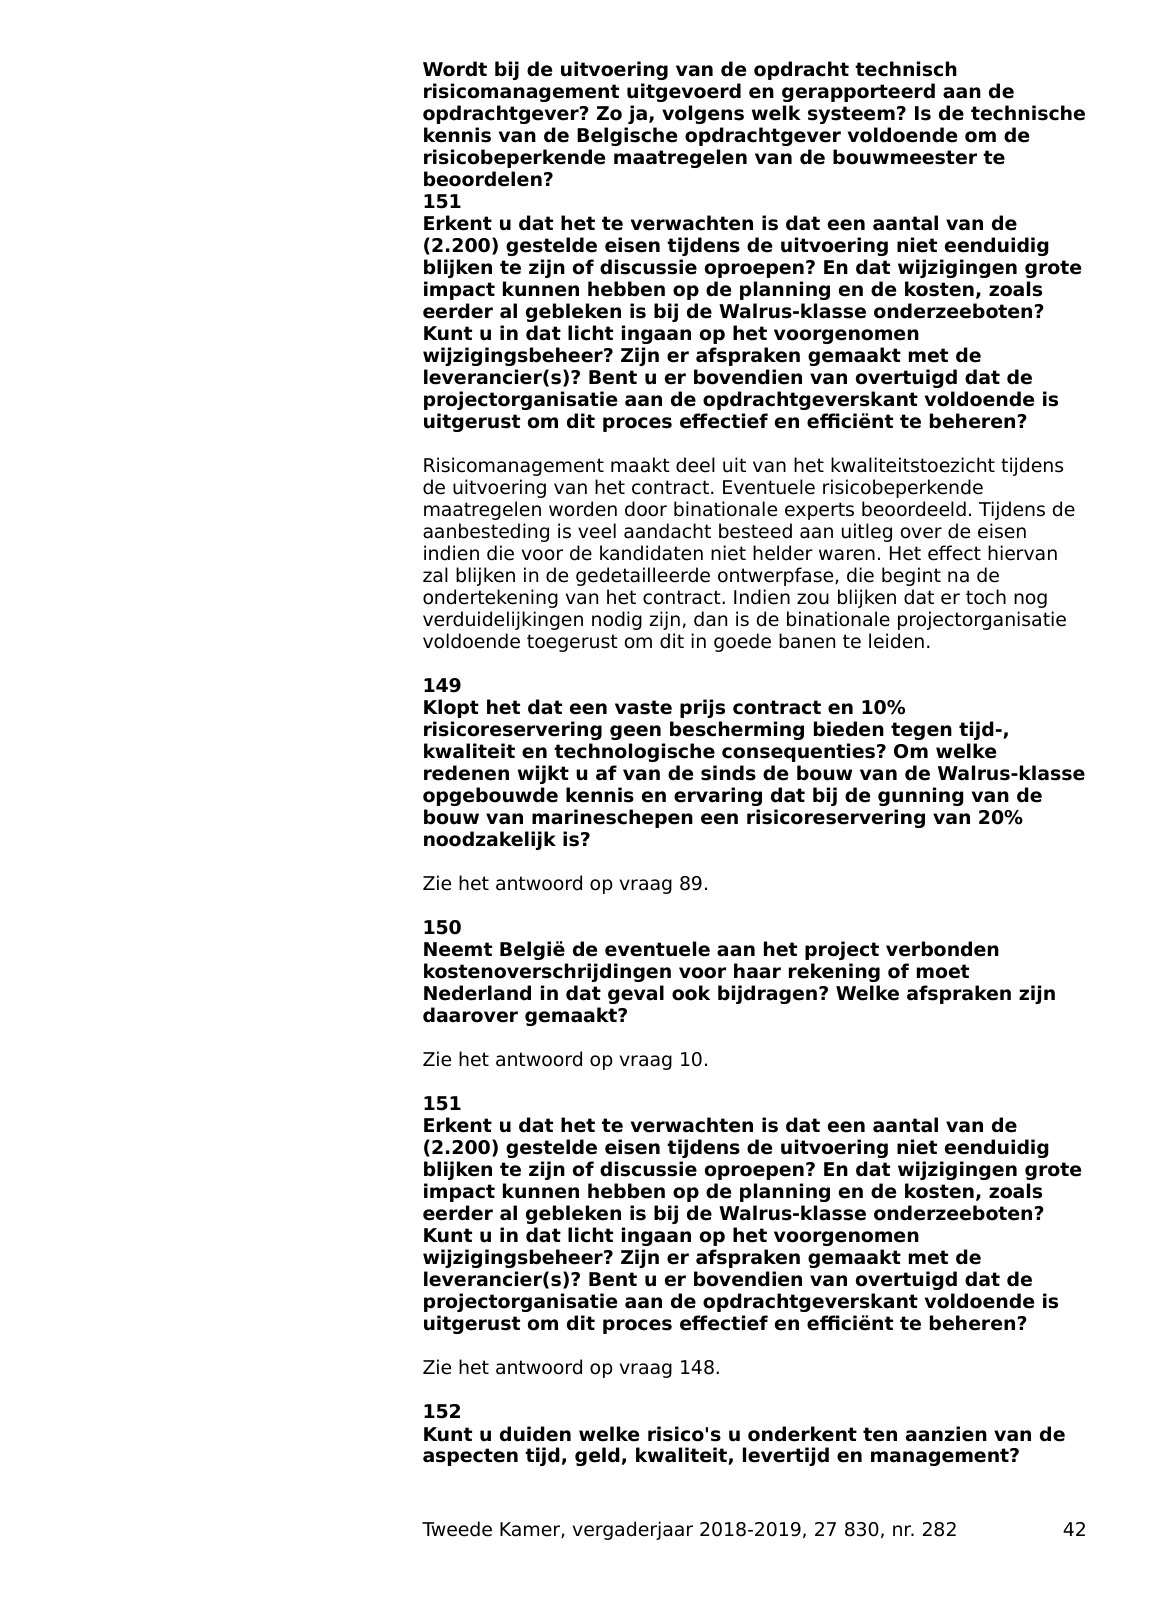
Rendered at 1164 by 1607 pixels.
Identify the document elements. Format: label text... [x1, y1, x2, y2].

text 149 [422, 675, 1087, 697]
text Risicomanagement maakt deel uit van het kwaliteitstoezicht tijdens de uitvoering van het contract. Eventuele risicobeperkende maatregelen worden door binationale experts beoordeeld. Tijdens de aanbesteding is veel aandacht besteed aan uitleg over de eisen indien die voor de kandidaten niet helder waren. Het effect hiervan zal blijken in de gedetailleerde ontwerpfase, die begint na de ondertekening van het contract. Indien zou blijken dat er toch nog verduidelijkingen nodig zijn, dan is de binationale projectorganisatie voldoende toegerust om dit in goede banen te leiden. [422, 455, 1087, 653]
text Klopt het dat een vaste prijs contract en 10% risicoreservering geen bescherming bieden tegen tijd-, kwaliteit en technologische consequenties? Om welke redenen wijkt u af van de sinds de bouw van de Walrus-klasse opgebouwde kennis en ervaring dat bij de gunning van de bouw van marineschepen een risicoreservering van 20% noodzakelijk is? [422, 697, 1087, 851]
text 151 [422, 191, 1087, 213]
text 152 [422, 1401, 1087, 1423]
text Zie het antwoord op vraag 89. [422, 873, 1087, 895]
text Zie het antwoord op vraag 148. [422, 1357, 1087, 1379]
text Kunt u duiden welke risico's u onderkent ten aanzien van de aspecten tijd, geld, kwaliteit, levertijd en management? [422, 1423, 1087, 1467]
text 150 [422, 917, 1087, 939]
text Erkent u dat het te verwachten is dat een aantal van de (2.200) gestelde eisen tijdens de uitvoering niet eenduidig blijken te zijn of discussie oproepen? En dat wijzigingen grote impact kunnen hebben op de planning en de kosten, zoals eerder al gebleken is bij de Walrus-klasse onderzeeboten? Kunt u in dat licht ingaan op het voorgenomen wijzigingsbeheer? Zijn er afspraken gemaakt met de leverancier(s)? Bent u er bovendien van overtuigd dat de projectorganisatie aan de opdrachtgeverskant voldoende is uitgerust om dit proces effectief en efficiënt te beheren? [422, 1115, 1087, 1335]
text Neemt België de eventuele aan het project verbonden kostenoverschrijdingen voor haar rekening of moet Nederland in dat geval ook bijdragen? Welke afspraken zijn daarover gemaakt? [422, 939, 1087, 1027]
text Zie het antwoord op vraag 10. [422, 1049, 1087, 1071]
text Erkent u dat het te verwachten is dat een aantal van de (2.200) gestelde eisen tijdens de uitvoering niet eenduidig blijken te zijn of discussie oproepen? En dat wijzigingen grote impact kunnen hebben op de planning en de kosten, zoals eerder al gebleken is bij de Walrus-klasse onderzeeboten? Kunt u in dat licht ingaan op het voorgenomen wijzigingsbeheer? Zijn er afspraken gemaakt met de leverancier(s)? Bent u er bovendien van overtuigd dat de projectorganisatie aan de opdrachtgeverskant voldoende is uitgerust om dit proces effectief en efficiënt te beheren? [422, 213, 1087, 433]
text Wordt bij de uitvoering van de opdracht technisch risicomanagement uitgevoerd en gerapporteerd aan de opdrachtgever? Zo ja, volgens welk systeem? Is de technische kennis van de Belgische opdrachtgever voldoende om de risicobeperkende maatregelen van de bouwmeester te beoordelen? [422, 59, 1087, 191]
text 151 [422, 1093, 1087, 1115]
